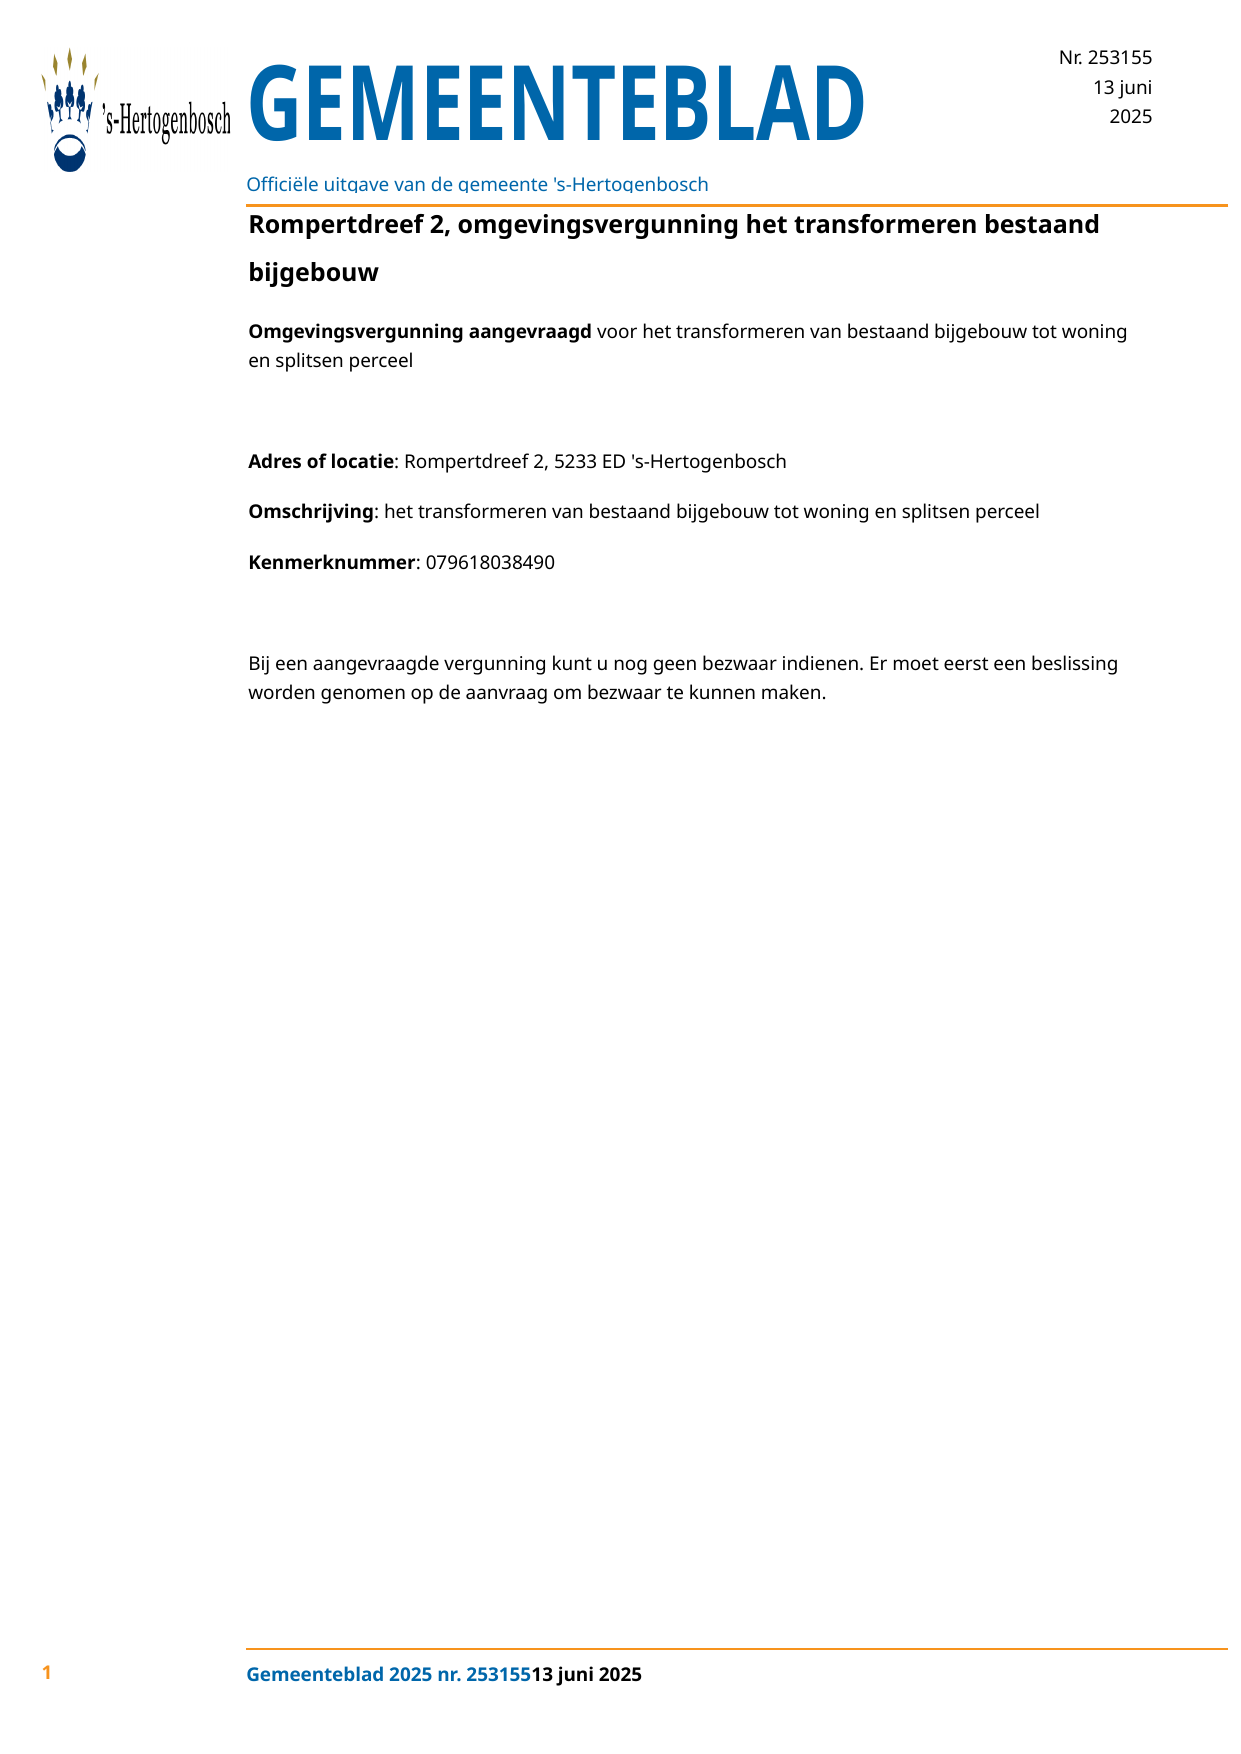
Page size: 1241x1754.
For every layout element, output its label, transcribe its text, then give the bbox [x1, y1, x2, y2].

text Omschrijving: het transformeren van bestaand bijgebouw tot woning en splitsen perceel [248, 499, 1152, 524]
text Adres of locatie: Rompertdreef 2, 5233 ED 's-Hertogenbosch [248, 448, 1152, 474]
text Bij een aangevraagde vergunning kunt u nog geen bezwaar indienen. Er moet eerst een beslissing worden genomen op de aanvraag om bezwaar te kunnen maken. [248, 650, 1152, 705]
text Kenmerknummer: 079618038490 [248, 549, 1152, 575]
text Rompertdreef 2, omgevingsvergunning het transformeren bestaand bijgebouw [248, 207, 1152, 288]
text Omgevingsvergunning aangevraagd voor het transformeren van bestaand bijgebouw tot woning en splitsen perceel [248, 318, 1152, 373]
picture [41, 47, 231, 172]
